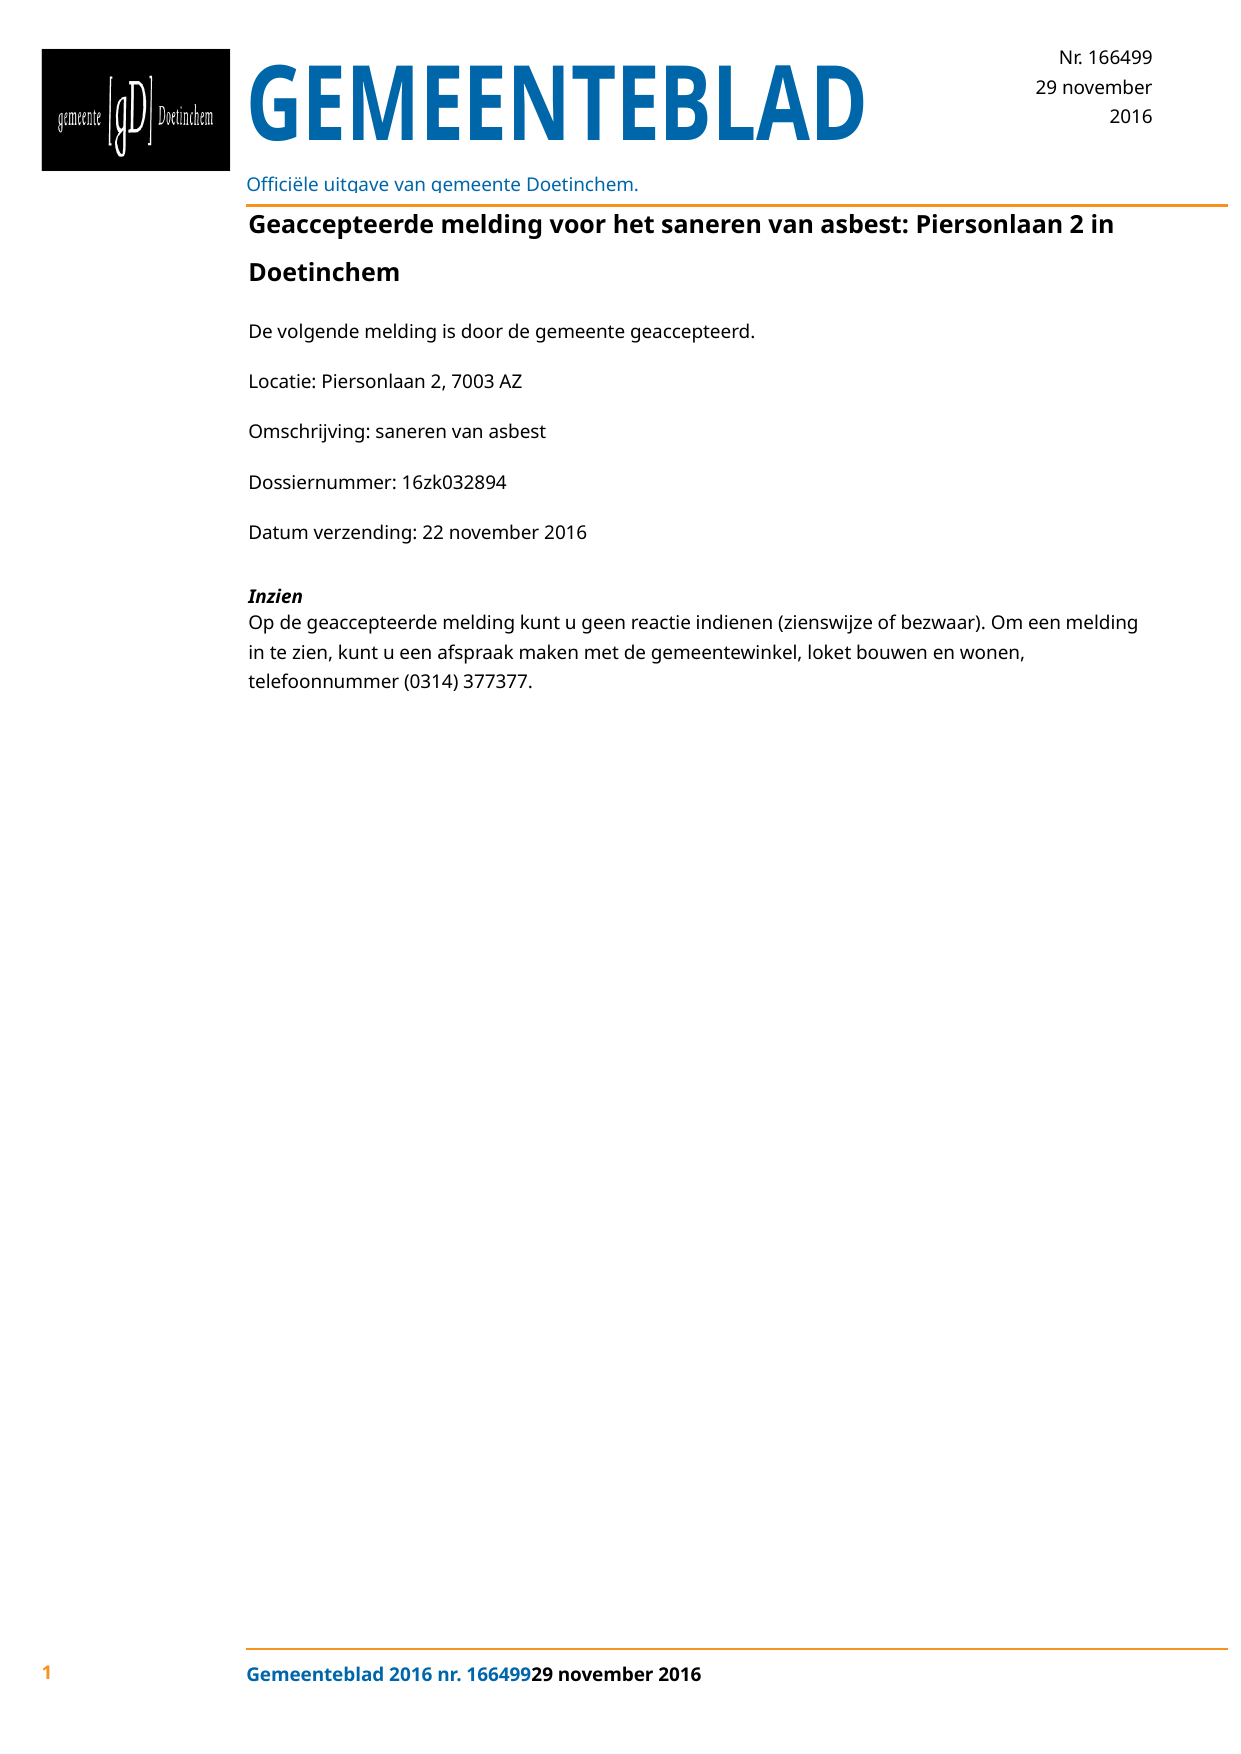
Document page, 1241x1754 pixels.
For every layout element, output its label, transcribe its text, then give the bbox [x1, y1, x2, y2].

text Datum verzending: 22 november 2016 [248, 519, 1152, 545]
text Omschrijving: saneren van asbest [248, 419, 1152, 444]
picture [41, 47, 231, 172]
text De volgende melding is door de gemeente geaccepteerd. [248, 318, 1152, 344]
text Locatie: Piersonlaan 2, 7003 AZ [248, 368, 1152, 394]
text Dossiernummer: 16zk032894 [248, 469, 1152, 495]
text Geaccepteerde melding voor het saneren van asbest: Piersonlaan 2 in Doetinchem [248, 207, 1152, 288]
text Op de geaccepteerde melding kunt u geen reactie indienen (zienswijze of bezwaar). Om een melding in te zien, kunt u een afspraak maken met de gemeentewinkel, loket bouwen en wonen, telefoonnummer (0314) 377377. [248, 609, 1152, 694]
text Inzien [248, 583, 1152, 609]
